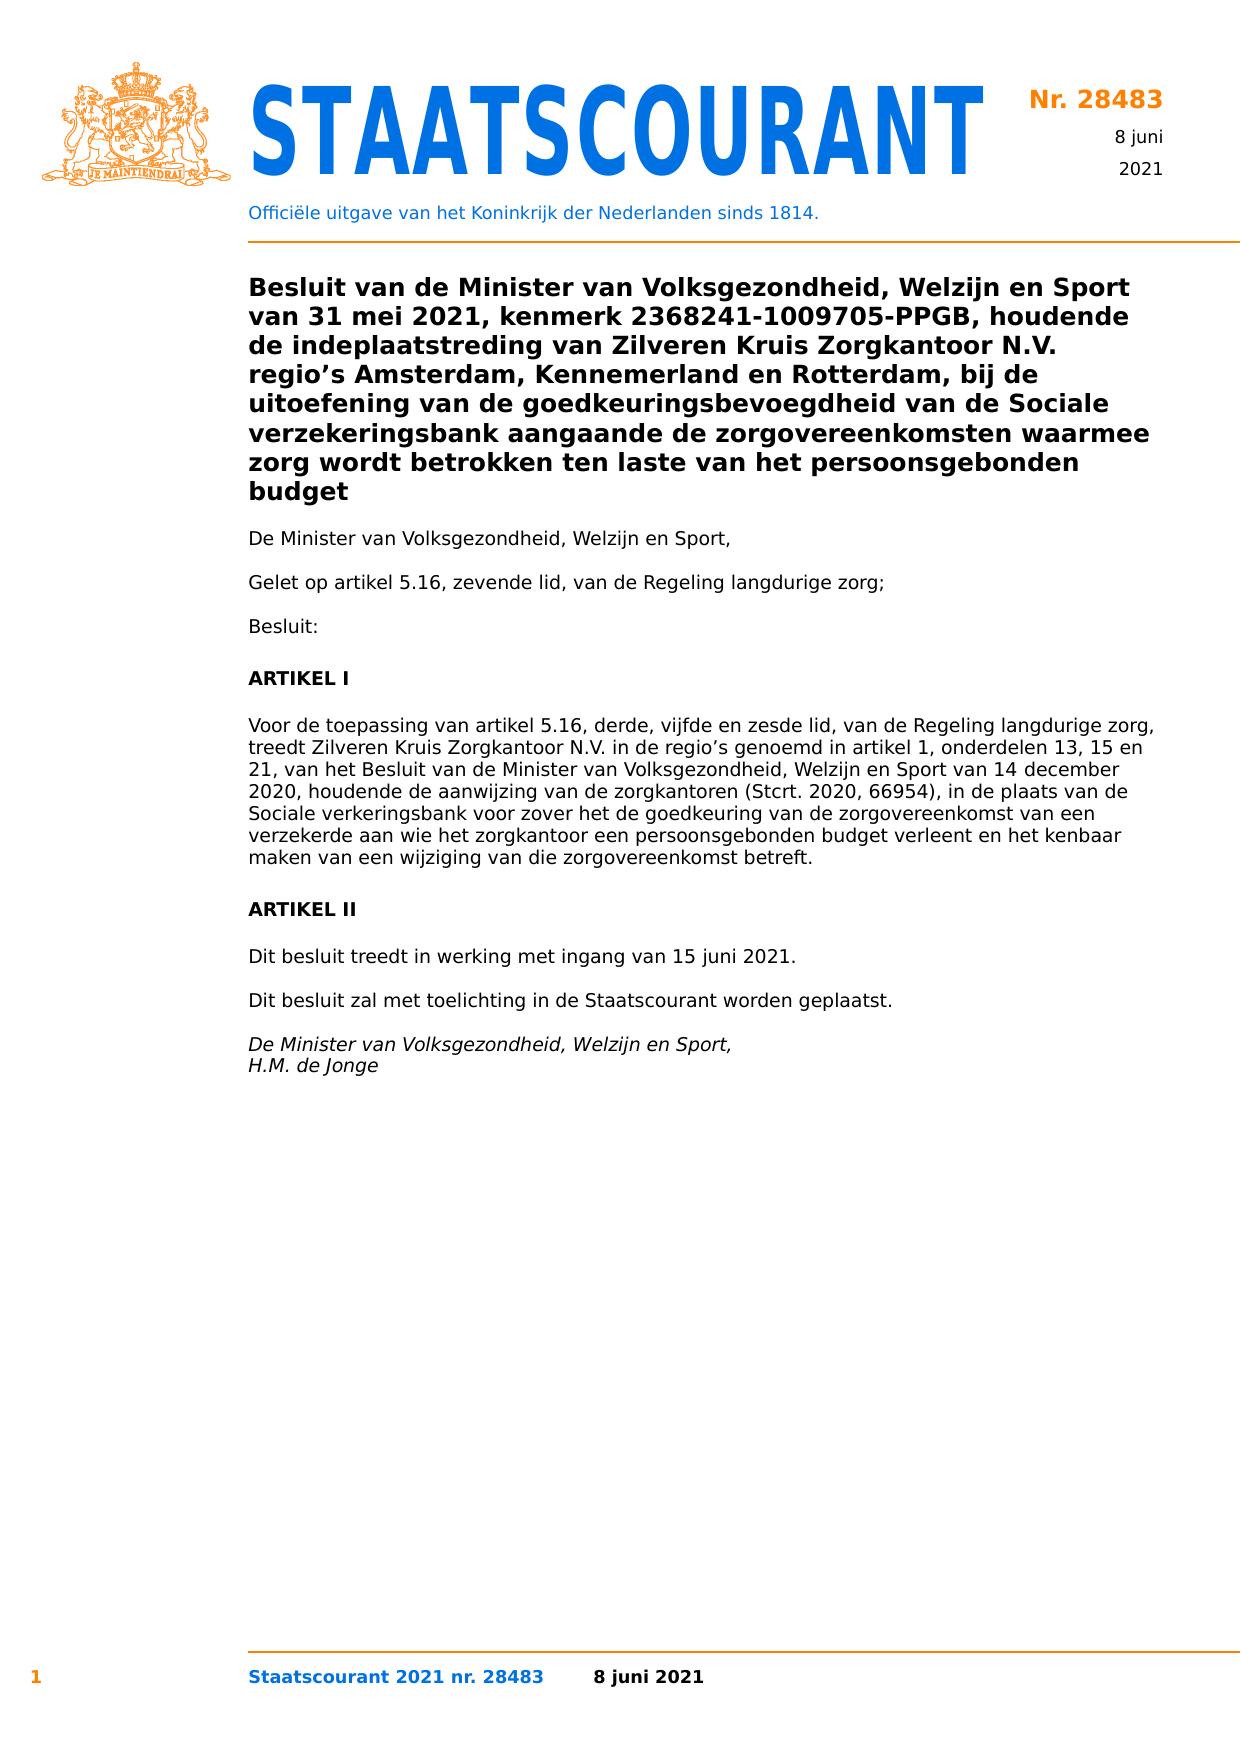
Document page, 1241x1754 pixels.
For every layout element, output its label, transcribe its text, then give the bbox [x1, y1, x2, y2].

text De Minister van Volksgezondheid, Welzijn en Sport, [248, 528, 1163, 550]
text Gelet op artikel 5.16, zevende lid, van de Regeling langdurige zorg; [248, 572, 1163, 594]
text Dit besluit treedt in werking met ingang van 15 juni 2021. [248, 946, 1163, 968]
table_header [25, 62, 248, 241]
subtitle Besluit van de Minister van Volksgezondheid, Welzijn en Sport van 31 mei 2021, kenmerk 2368241-1009705-PPGB, houdende de indeplaatstreding van Zilveren Kruis Zorgkantoor N.V. regio’s Amsterdam, Kennemerland en Rotterdam, bij de uitoefening van de goedkeuringsbevoegdheid van de Sociale verzekeringsbank aangaande de zorgovereenkomsten waarmee zorg wordt betrokken ten laste van het persoonsgebonden budget [248, 273, 1163, 506]
text Besluit: [248, 616, 1163, 638]
subtitle ARTIKEL I [248, 668, 1163, 690]
subtitle ARTIKEL II [248, 899, 1163, 921]
table_header STAATSCOURANT [248, 62, 998, 203]
text De Minister van Volksgezondheid, Welzijn en Sport, H.M. de Jonge [248, 1033, 1163, 1077]
table_cell 8 juni [998, 121, 1240, 153]
picture [41, 62, 231, 186]
table_cell 2021 [998, 153, 1240, 203]
text Dit besluit zal met toelichting in de Staatscourant worden geplaatst. [248, 989, 1163, 1012]
table_header Nr. 28483 [998, 62, 1240, 121]
table_cell Officiële uitgave van het Koninkrijk der Nederlanden sinds 1814. [248, 203, 1240, 241]
text Voor de toepassing van artikel 5.16, derde, vijfde en zesde lid, van de Regeling langdurige zorg, treedt Zilveren Kruis Zorgkantoor N.V. in de regio’s genoemd in artikel 1, onderdelen 13, 15 en 21, van het Besluit van de Minister van Volksgezondheid, Welzijn en Sport van 14 december 2020, houdende de aanwijzing van de zorgkantoren (Stcrt. 2020, 66954), in de plaats van de Sociale verkeringsbank voor zover het de goedkeuring van de zorgovereenkomst van een verzekerde aan wie het zorgkantoor een persoonsgebonden budget verleent en het kenbaar maken van een wijziging van die zorgovereenkomst betreft. [248, 715, 1163, 869]
